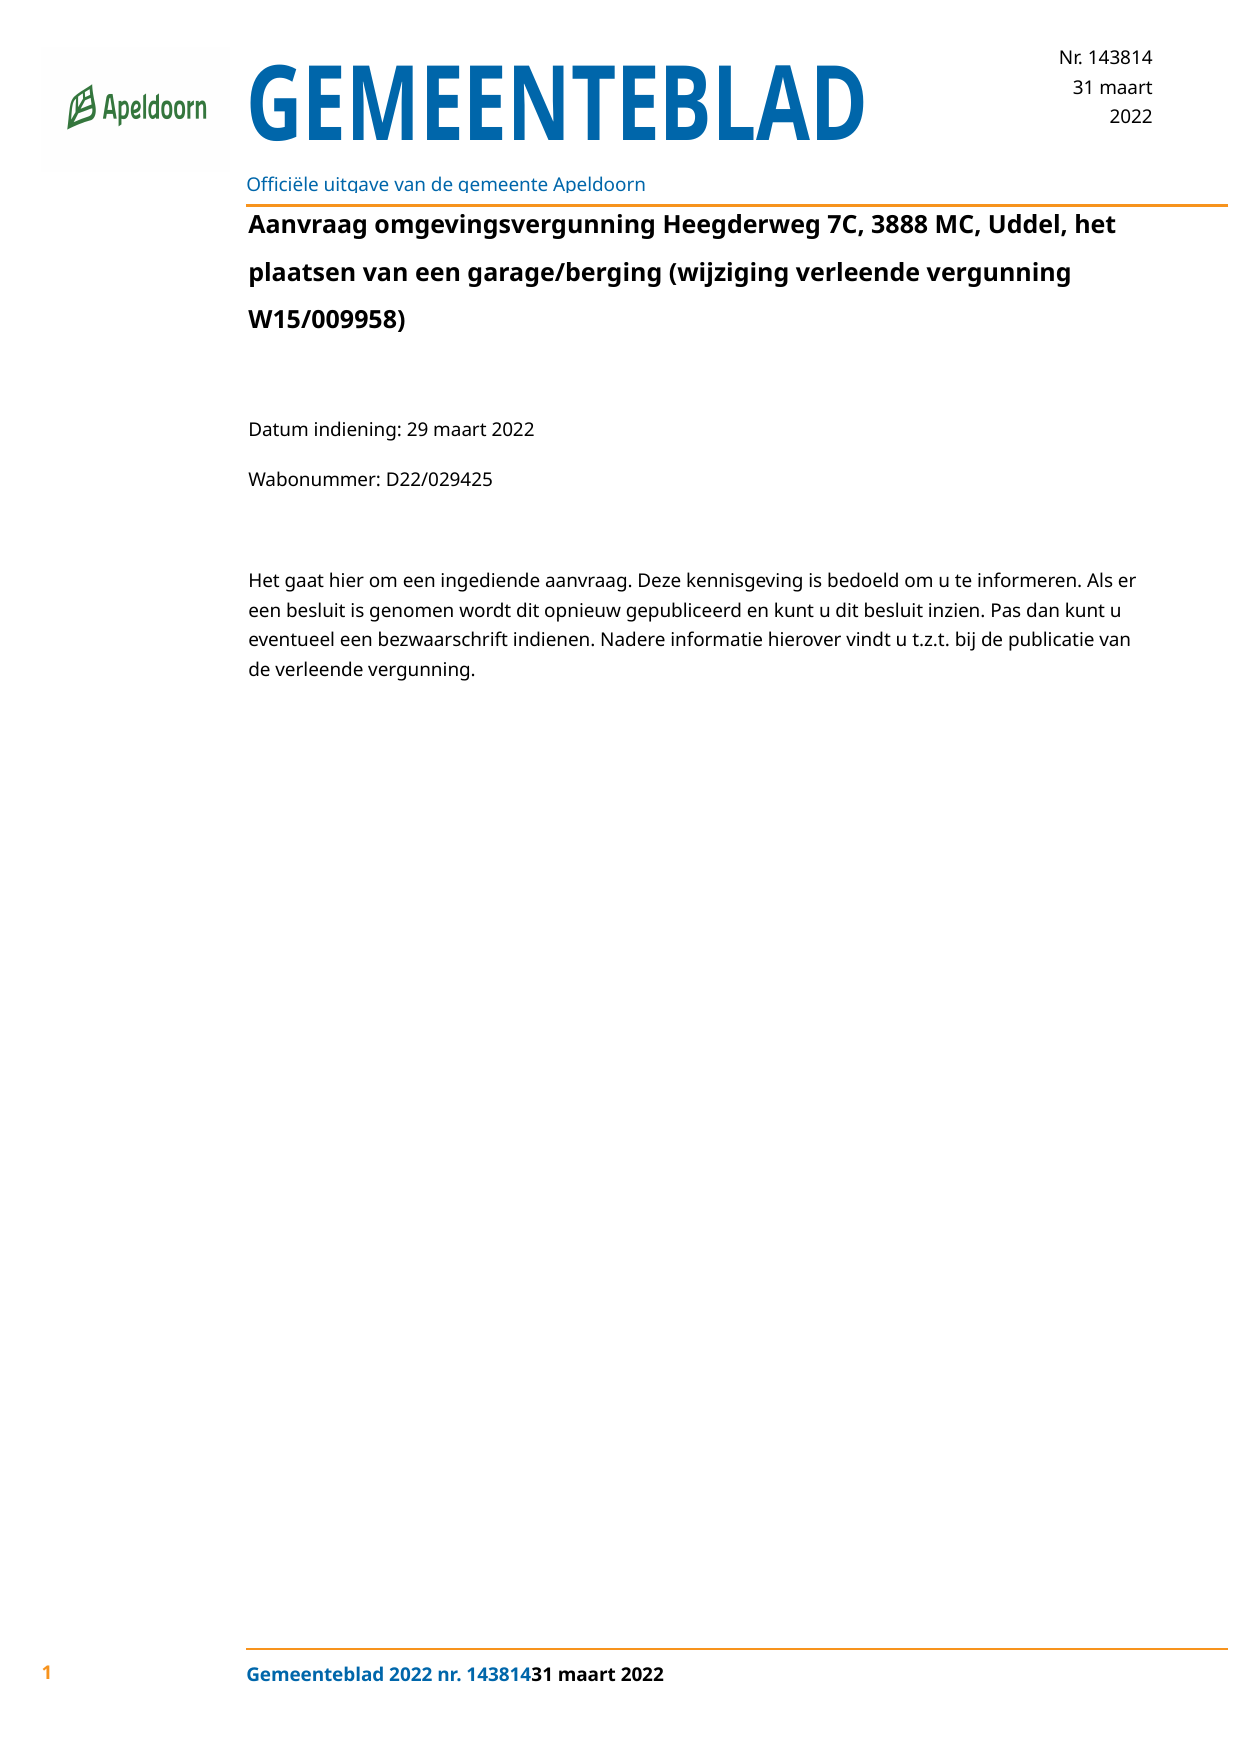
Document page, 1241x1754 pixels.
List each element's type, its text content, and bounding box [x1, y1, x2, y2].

text Datum indiening: 29 maart 2022 [248, 416, 1152, 442]
picture [41, 47, 231, 172]
text Wabonummer: D22/029425 [248, 466, 1152, 492]
text Het gaat hier om een ingediende aanvraag. Deze kennisgeving is bedoeld om u te informeren. Als er een besluit is genomen wordt dit opnieuw gepubliceerd en kunt u dit besluit inzien. Pas dan kunt u eventueel een bezwaarschrift indienen. Nadere informatie hierover vindt u t.z.t. bij de publicatie van de verleende vergunning. [248, 567, 1152, 682]
text Aanvraag omgevingsvergunning Heegderweg 7C, 3888 MC, Uddel, het plaatsen van een garage/berging (wijziging verleende vergunning W15/009958) [248, 207, 1152, 336]
